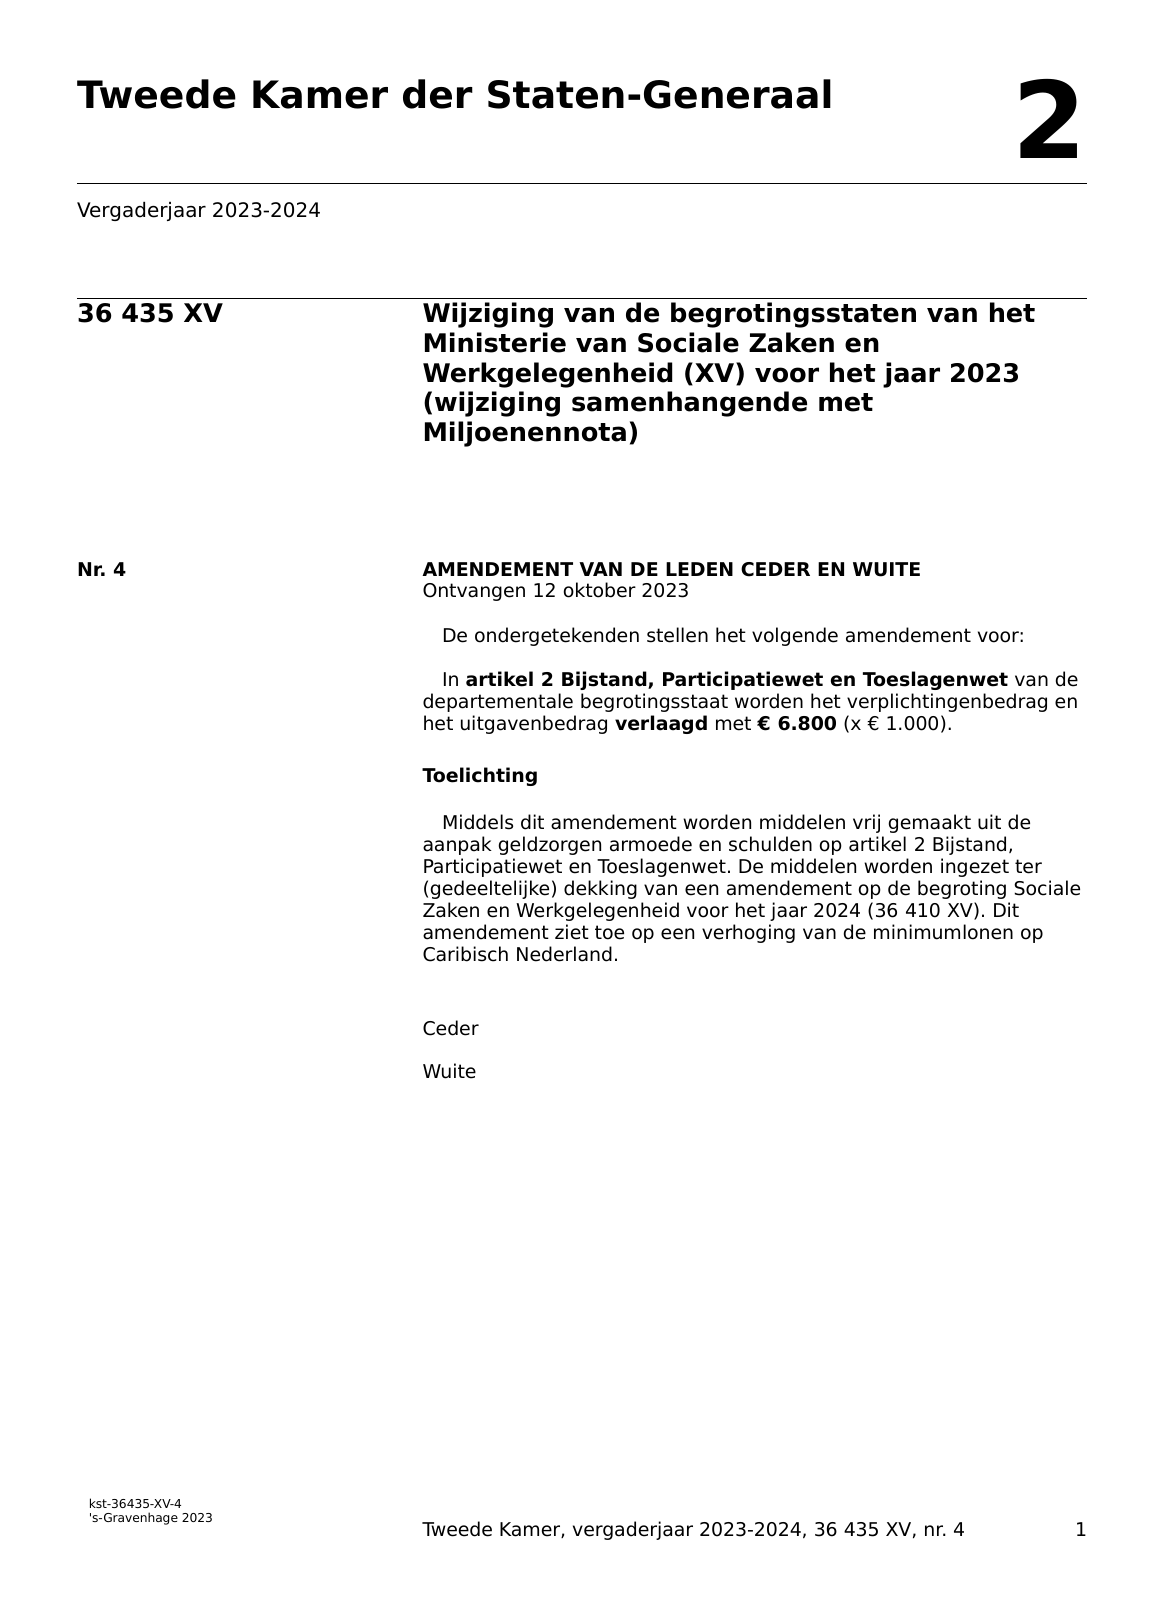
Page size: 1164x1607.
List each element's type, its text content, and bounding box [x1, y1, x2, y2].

text In artikel 2 Bijstand, Participatiewet en Toeslagenwet van de departementale begrotingsstaat worden het verplichtingenbedrag en het uitgavenbedrag verlaagd met € 6.800 (x € 1.000). [422, 669, 1087, 735]
text Middels dit amendement worden middelen vrij gemaakt uit de aanpak geldzorgen armoede en schulden op artikel 2 Bijstand, Participatiewet en Toeslagenwet. De middelen worden ingezet ter (gedeeltelijke) dekking van een amendement op de begroting Sociale Zaken en Werkgelegenheid voor het jaar 2024 (36 410 XV). Dit amendement ziet toe op een verhoging van de minimumlonen op Caribisch Nederland. [422, 812, 1087, 966]
subtitle Toelichting [422, 765, 1087, 787]
subtitle 36 435 XV Wijziging van de begrotingsstaten van het Ministerie van Sociale Zaken en Werkgelegenheid (XV) voor het jaar 2023 (wijziging samenhangende met Miljoenennota) [77, 299, 1087, 447]
subtitle Nr. 4 AMENDEMENT VAN DE LEDEN CEDER EN WUITE [77, 558, 1087, 580]
text De ondergetekenden stellen het volgende amendement voor: [422, 624, 1087, 647]
text Ontvangen 12 oktober 2023 [422, 580, 1087, 602]
text Ceder Wuite [422, 996, 1087, 1083]
table_cell Vergaderjaar 2023-2024 [77, 184, 1087, 298]
table_header Tweede Kamer der Staten-Generaal [77, 59, 886, 183]
text 's-Gravenhage 2023 [88, 1511, 323, 1525]
table_header 2 [886, 59, 1087, 183]
text kst-36435-XV-4 [88, 1497, 323, 1511]
